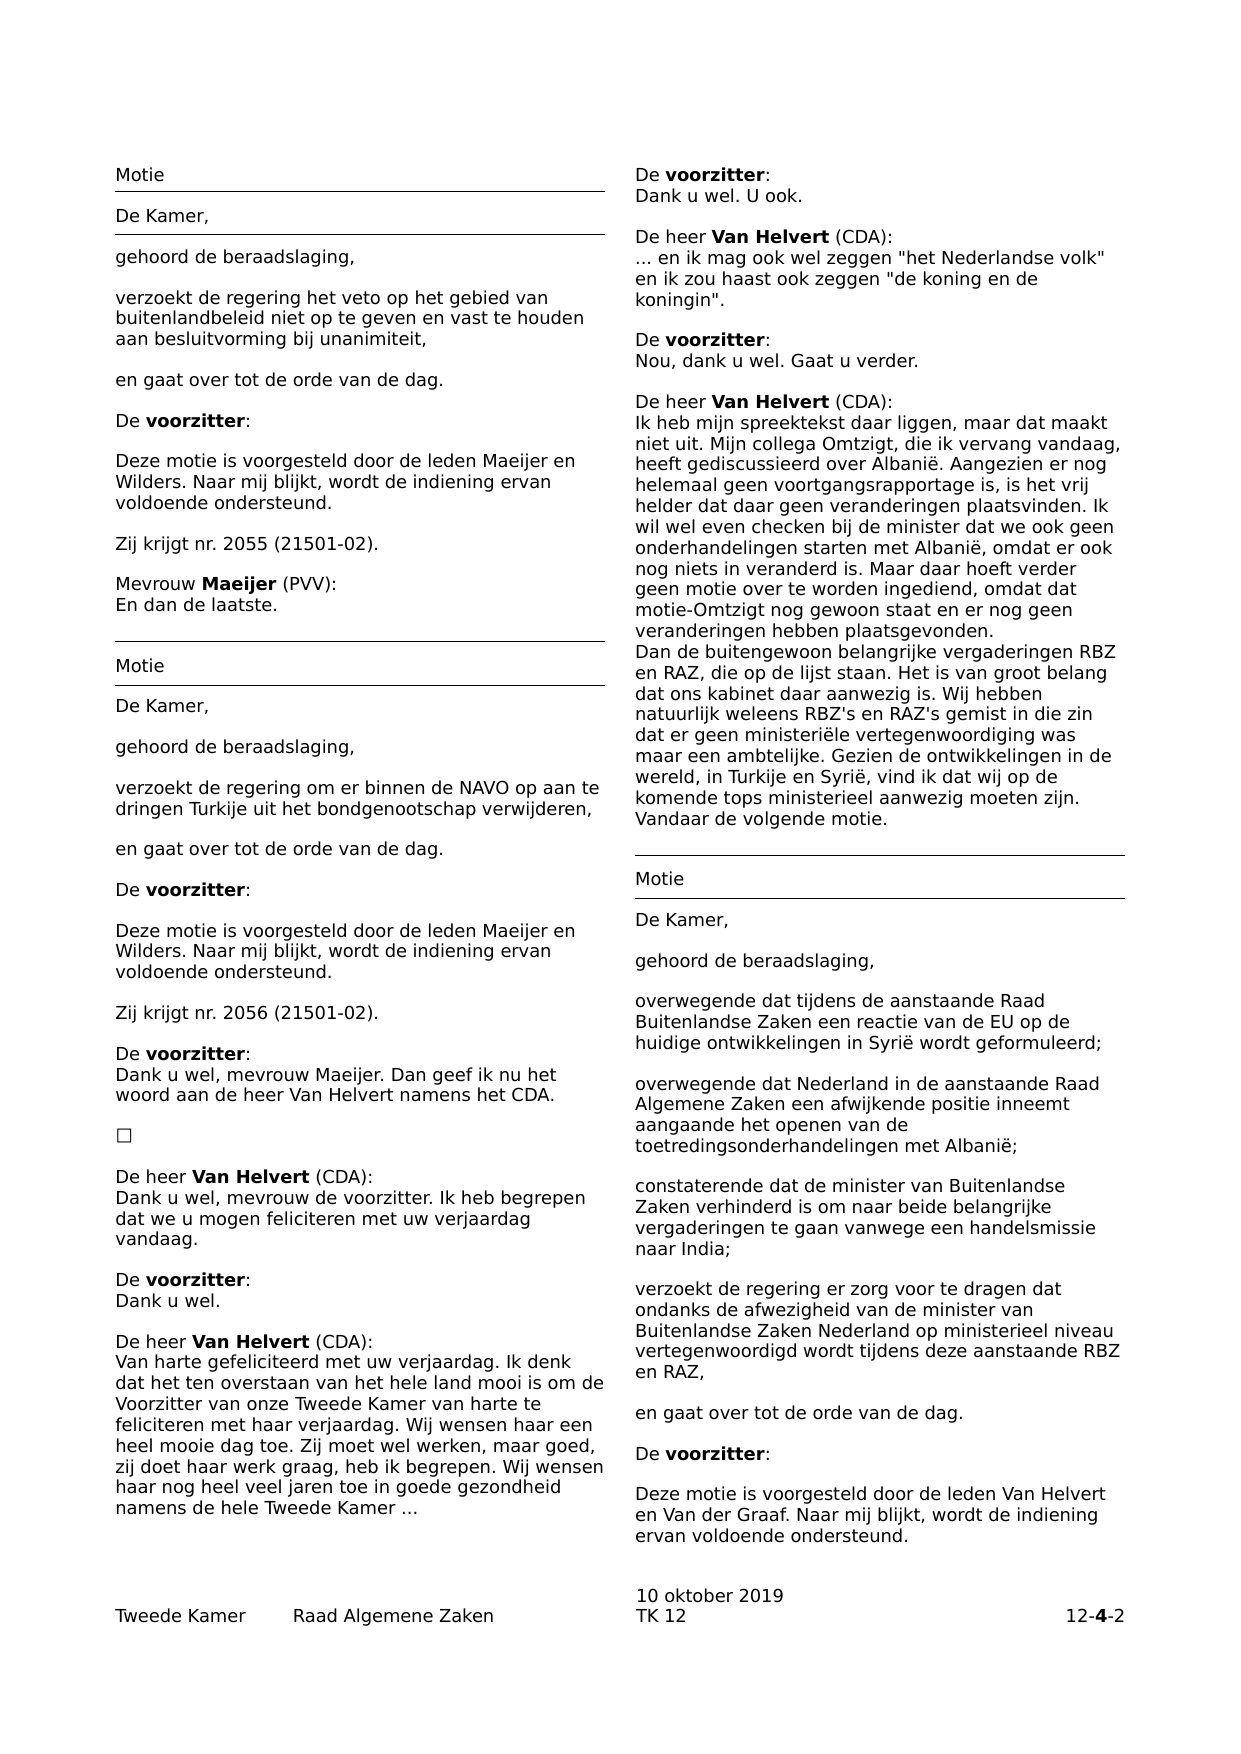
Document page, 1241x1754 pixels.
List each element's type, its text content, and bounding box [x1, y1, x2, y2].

text overwegende dat tijdens de aanstaande Raad Buitenlandse Zaken een reactie van de EU op de huidige ontwikkelingen in Syrië wordt geformuleerd; [635, 991, 1125, 1053]
text Nou, dank u wel. Gaat u verder. [635, 351, 1125, 372]
text De voorzitter: [635, 165, 1125, 186]
text en gaat over tot de orde van de dag. [635, 1403, 1125, 1423]
text Van harte gefeliciteerd met uw verjaardag. Ik denk dat het ten overstaan van het hele land mooi is om de Voorzitter van onze Tweede Kamer van harte te feliciteren met haar verjaardag. Wij wensen haar een heel mooie dag toe. Zij moet wel werken, maar goed, zij doet haar werk graag, heb ik begrepen. Wij wensen haar nog heel veel jaren toe in goede gezondheid namens de hele Tweede Kamer ... [115, 1352, 605, 1519]
text De heer Van Helvert (CDA): [115, 1331, 605, 1352]
text verzoekt de regering om er binnen de NAVO op aan te dringen Turkije uit het bondgenootschap verwijderen, [115, 778, 605, 819]
text Deze motie is voorgesteld door de leden Van Helvert en Van der Graaf. Naar mij blijkt, wordt de indiening ervan voldoende ondersteund. [635, 1484, 1125, 1546]
text Dan de buitengewoon belangrijke vergaderingen RBZ en RAZ, die op de lijst staan. Het is van groot belang dat ons kabinet daar aanwezig is. Wij hebben natuurlijk weleens RBZ's en RAZ's gemist in die zin dat er geen ministeriële vertegenwoordiging was maar een ambtelijke. Gezien de ontwikkelingen in de wereld, in Turkije en Syrië, vind ik dat wij op de komende tops ministerieel aanwezig moeten zijn. Vandaar de volgende motie. [635, 642, 1125, 829]
text en gaat over tot de orde van de dag. [115, 370, 605, 390]
text Dank u wel. [115, 1291, 605, 1311]
text De voorzitter: [115, 1270, 605, 1291]
text Dank u wel. U ook. [635, 186, 1125, 207]
text De voorzitter: [115, 1043, 605, 1064]
text De heer Van Helvert (CDA): [635, 227, 1125, 248]
text En dan de laatste. [115, 595, 605, 616]
text De heer Van Helvert (CDA): [115, 1167, 605, 1187]
text Motie [635, 869, 1125, 890]
text constaterende dat de minister van Buitenlandse Zaken verhinderd is om naar beide belangrijke vergaderingen te gaan vanwege een handelsmissie naar India; [635, 1176, 1125, 1259]
text overwegende dat Nederland in de aanstaande Raad Algemene Zaken een afwijkende positie inneemt aangaande het openen van de toetredingsonderhandelingen met Albanië; [635, 1073, 1125, 1156]
text verzoekt de regering het veto op het gebied van buitenlandbeleid niet op te geven en vast te houden aan besluitvorming bij unanimiteit, [115, 287, 605, 350]
text ... en ik mag ook wel zeggen "het Nederlandse volk" en ik zou haast ook zeggen "de koning en de koningin". [635, 248, 1125, 310]
text gehoord de beraadslaging, [115, 737, 605, 758]
text ⬜ [115, 1126, 605, 1147]
text De voorzitter: [115, 410, 605, 431]
text Mevrouw Maeijer (PVV): [115, 574, 605, 595]
text De voorzitter: [635, 330, 1125, 351]
text De Kamer, [115, 696, 605, 717]
text De voorzitter: [115, 880, 605, 901]
text De heer Van Helvert (CDA): [635, 392, 1125, 412]
text verzoekt de regering er zorg voor te dragen dat ondanks de afwezigheid van de minister van Buitenlandse Zaken Nederland op ministerieel niveau vertegenwoordigd wordt tijdens deze aanstaande RBZ en RAZ, [635, 1279, 1125, 1383]
text Ik heb mijn spreektekst daar liggen, maar dat maakt niet uit. Mijn collega Omtzigt, die ik vervang vandaag, heeft gediscussieerd over Albanië. Aangezien er nog helemaal geen voortgangsrapportage is, is het vrij helder dat daar geen veranderingen plaatsvinden. Ik wil wel even checken bij de minister dat we ook geen onderhandelingen starten met Albanië, omdat er ook nog niets in veranderd is. Maar daar hoeft verder geen motie over te worden ingediend, omdat dat motie-Omtzigt nog gewoon staat en er nog geen veranderingen hebben plaatsgevonden. [635, 412, 1125, 642]
text Motie [115, 656, 605, 676]
text Zij krijgt nr. 2056 (21501-02). [115, 1003, 605, 1023]
text De Kamer, [635, 910, 1125, 930]
text en gaat over tot de orde van de dag. [115, 839, 605, 860]
text Zij krijgt nr. 2055 (21501-02). [115, 533, 605, 554]
text Deze motie is voorgesteld door de leden Maeijer en Wilders. Naar mij blijkt, wordt de indiening ervan voldoende ondersteund. [115, 451, 605, 513]
text Dank u wel, mevrouw de voorzitter. Ik heb begrepen dat we u mogen feliciteren met uw verjaardag vandaag. [115, 1187, 605, 1250]
text Motie [115, 165, 605, 186]
text gehoord de beraadslaging, [635, 950, 1125, 971]
text De Kamer, [115, 206, 605, 227]
text Dank u wel, mevrouw Maeijer. Dan geef ik nu het woord aan de heer Van Helvert namens het CDA. [115, 1064, 605, 1106]
text De voorzitter: [635, 1443, 1125, 1464]
text gehoord de beraadslaging, [115, 247, 605, 267]
text Deze motie is voorgesteld door de leden Maeijer en Wilders. Naar mij blijkt, wordt de indiening ervan voldoende ondersteund. [115, 921, 605, 983]
